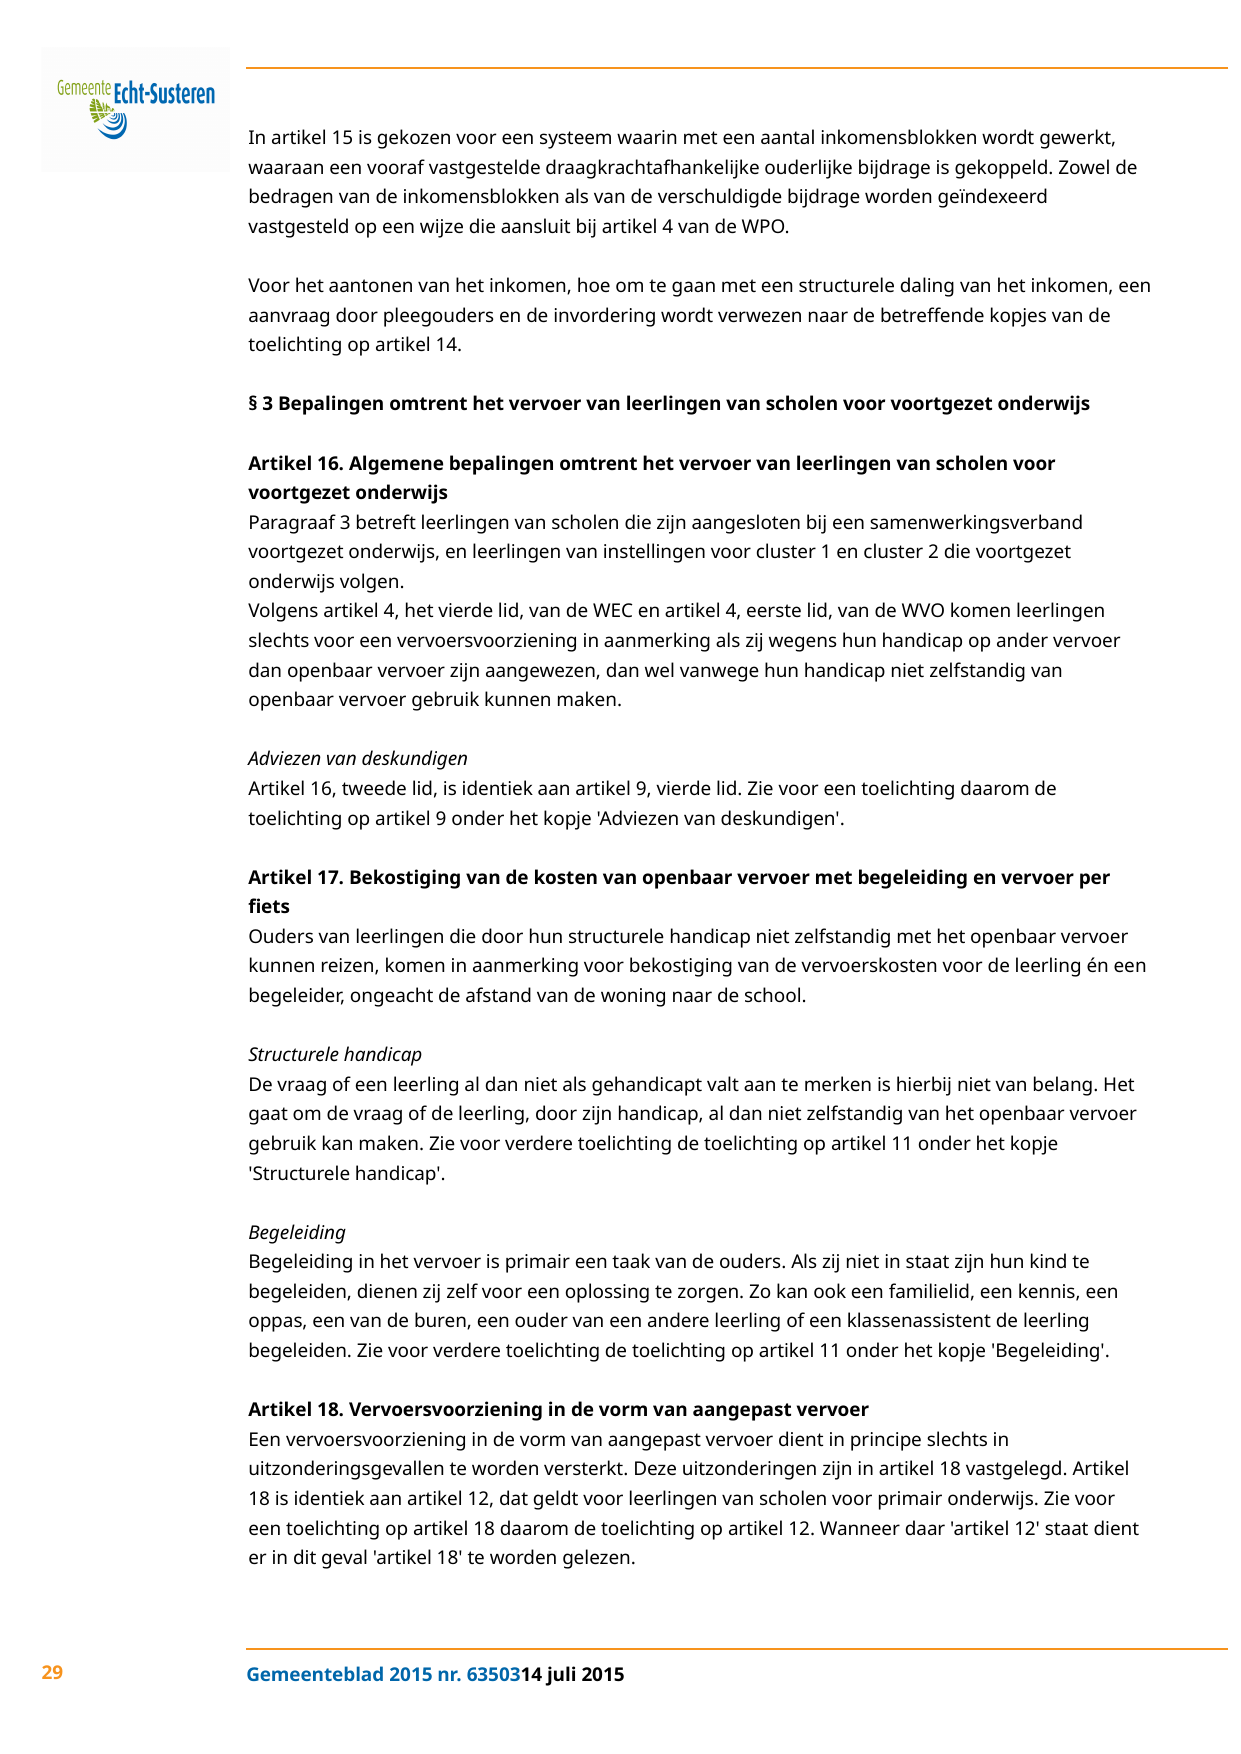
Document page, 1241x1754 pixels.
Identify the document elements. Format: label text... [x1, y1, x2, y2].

text Voor het aantonen van het inkomen, hoe om te gaan met een structurele daling van het inkomen, een aanvraag door pleegouders en de invordering wordt verwezen naar de betreffende kopjes van de toelichting op artikel 14. [248, 272, 1152, 357]
text Ouders van leerlingen die door hun structurele handicap niet zelfstandig met het openbaar vervoer kunnen reizen, komen in aanmerking voor bekostiging van de vervoerskosten voor de leerling én een begeleider, ongeacht de afstand van de woning naar de school. [248, 923, 1152, 1008]
text Volgens artikel 4, het vierde lid, van de WEC en artikel 4, eerste lid, van de WVO komen leerlingen slechts voor een vervoersvoorziening in aanmerking als zij wegens hun handicap op ander vervoer dan openbaar vervoer zijn aangewezen, dan wel vanwege hun handicap niet zelfstandig van openbaar vervoer gebruik kunnen maken. [248, 598, 1152, 712]
text Artikel 17. Bekostiging van de kosten van openbaar vervoer met begeleiding en vervoer per fiets [248, 864, 1152, 919]
text In artikel 15 is gekozen voor een systeem waarin met een aantal inkomensblokken wordt gewerkt, waaraan een vooraf vastgestelde draagkrachtafhankelijke ouderlijke bijdrage is gekoppeld. Zowel de bedragen van de inkomensblokken als van de verschuldigde bijdrage worden geïndexeerd vastgesteld op een wijze die aansluit bij artikel 4 van de WPO. [248, 124, 1152, 239]
text Begeleiding [248, 1219, 1152, 1245]
text Paragraaf 3 betreft leerlingen van scholen die zijn aangesloten bij een samenwerkingsverband voortgezet onderwijs, en leerlingen van instellingen voor cluster 1 en cluster 2 die voortgezet onderwijs volgen. [248, 509, 1152, 594]
text Artikel 16. Algemene bepalingen omtrent het vervoer van leerlingen van scholen voor voortgezet onderwijs [248, 450, 1152, 505]
text Adviezen van deskundigen [248, 746, 1152, 771]
text Artikel 18. Vervoersvoorziening in de vorm van aangepast vervoer [248, 1396, 1152, 1422]
text Structurele handicap [248, 1041, 1152, 1067]
text Artikel 16, tweede lid, is identiek aan artikel 9, vierde lid. Zie voor een toelichting daarom de toelichting op artikel 9 onder het kopje 'Adviezen van deskundigen'. [248, 775, 1152, 831]
text Een vervoersvoorziening in de vorm van aangepast vervoer dient in principe slechts in uitzonderingsgevallen te worden versterkt. Deze uitzonderingen zijn in artikel 18 vastgelegd. Artikel 18 is identiek aan artikel 12, dat geldt voor leerlingen van scholen voor primair onderwijs. Zie voor een toelichting op artikel 18 daarom de toelichting op artikel 12. Wanneer daar 'artikel 12' staat dient er in dit geval 'artikel 18' te worden gelezen. [248, 1426, 1152, 1570]
text Begeleiding in het vervoer is primair een taak van de ouders. Als zij niet in staat zijn hun kind te begeleiden, dienen zij zelf voor een oplossing te zorgen. Zo kan ook een familielid, een kennis, een oppas, een van de buren, een ouder van een andere leerling of een klassenassistent de leerling begeleiden. Zie voor verdere toelichting de toelichting op artikel 11 onder het kopje 'Begeleiding'. [248, 1248, 1152, 1363]
text § 3 Bepalingen omtrent het vervoer van leerlingen van scholen voor voortgezet onderwijs [248, 391, 1152, 416]
picture [41, 47, 231, 172]
text De vraag of een leerling al dan niet als gehandicapt valt aan te merken is hierbij niet van belang. Het gaat om de vraag of de leerling, door zijn handicap, al dan niet zelfstandig van het openbaar vervoer gebruik kan maken. Zie voor verdere toelichting de toelichting op artikel 11 onder het kopje 'Structurele handicap'. [248, 1071, 1152, 1186]
